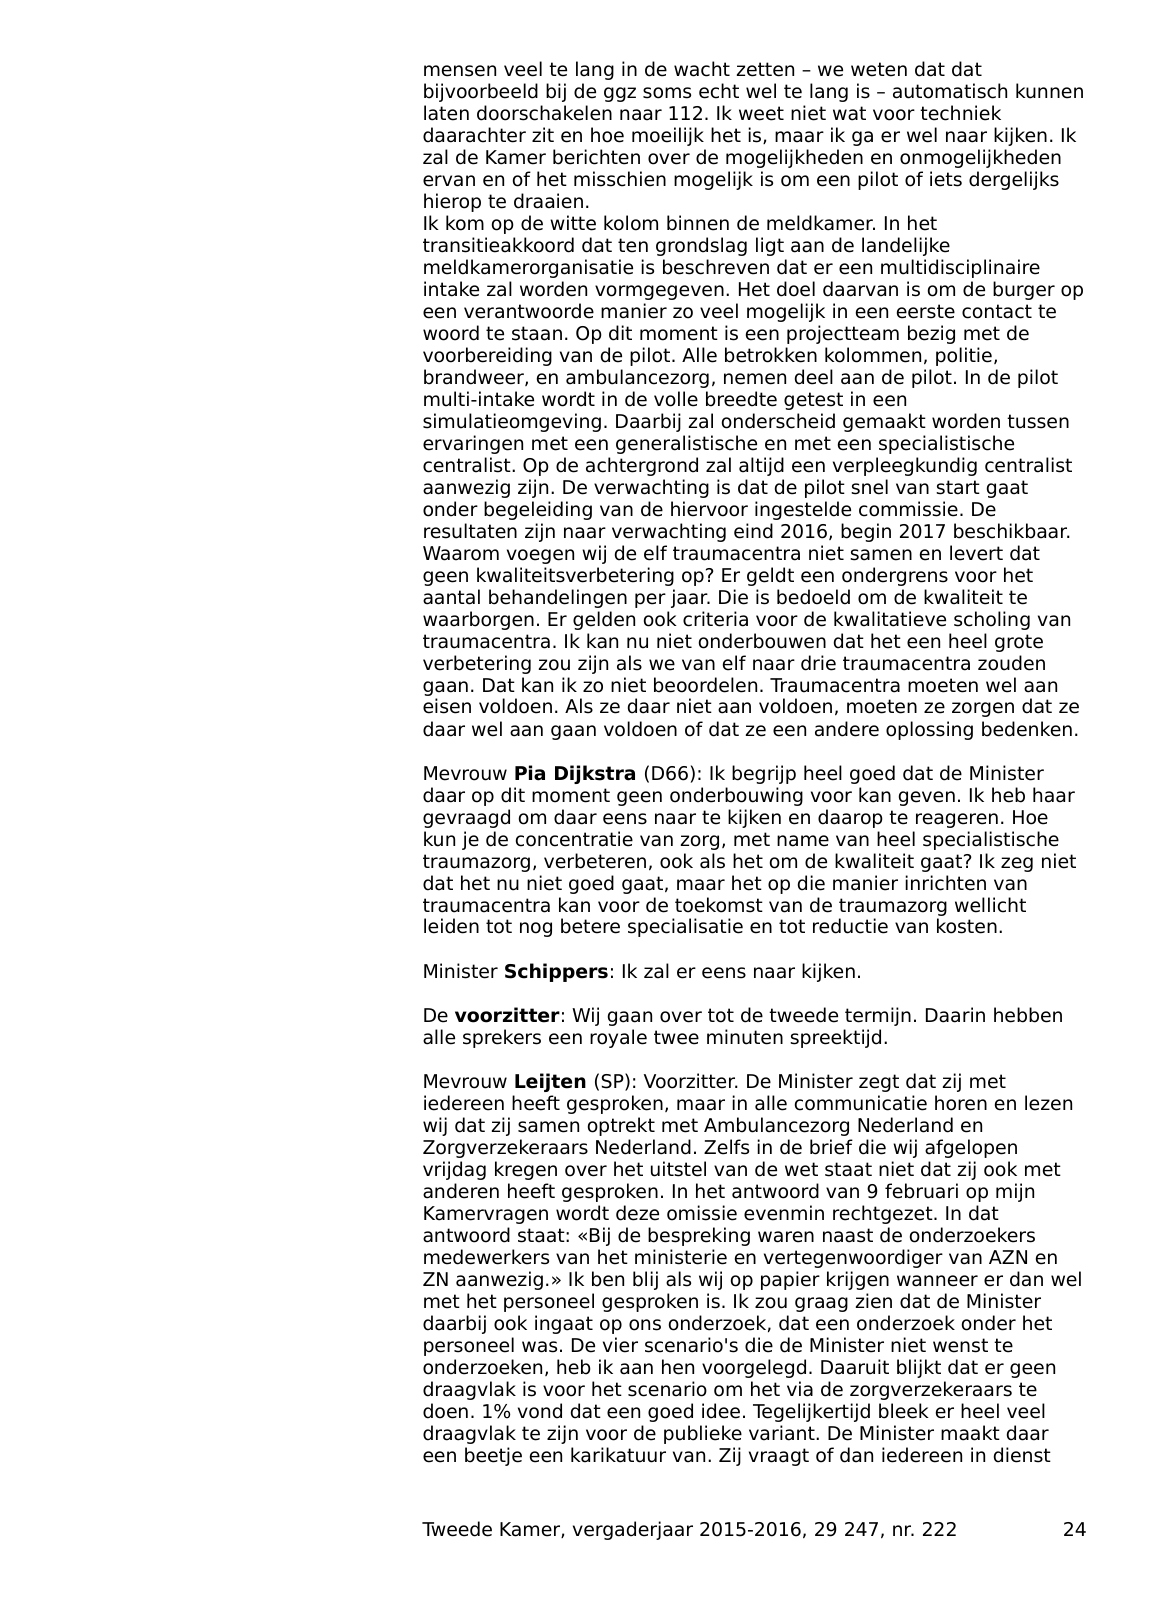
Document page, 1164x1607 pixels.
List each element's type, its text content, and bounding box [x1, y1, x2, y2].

text Mevrouw Leijten (SP): Voorzitter. De Minister zegt dat zij met iedereen heeft gesproken, maar in alle communicatie horen en lezen wij dat zij samen optrekt met Ambulancezorg Nederland en Zorgverzekeraars Nederland. Zelfs in de brief die wij afgelopen vrijdag kregen over het uitstel van de wet staat niet dat zij ook met anderen heeft gesproken. In het antwoord van 9 februari op mijn Kamervragen wordt deze omissie evenmin rechtgezet. In dat antwoord staat: «Bij de bespreking waren naast de onderzoekers medewerkers van het ministerie en vertegenwoordiger van AZN en ZN aanwezig.» Ik ben blij als wij op papier krijgen wanneer er dan wel met het personeel gesproken is. Ik zou graag zien dat de Minister daarbij ook ingaat op ons onderzoek, dat een onderzoek onder het personeel was. De vier scenario's die de Minister niet wenst te onderzoeken, heb ik aan hen voorgelegd. Daaruit blijkt dat er geen draagvlak is voor het scenario om het via de zorgverzekeraars te doen. 1% vond dat een goed idee. Tegelijkertijd bleek er heel veel draagvlak te zijn voor de publieke variant. De Minister maakt daar een beetje een karikatuur van. Zij vraagt of dan iedereen in dienst [422, 1071, 1087, 1467]
text Ik kom op de witte kolom binnen de meldkamer. In het transitieakkoord dat ten grondslag ligt aan de landelijke meldkamerorganisatie is beschreven dat er een multidisciplinaire intake zal worden vormgegeven. Het doel daarvan is om de burger op een verantwoorde manier zo veel mogelijk in een eerste contact te woord te staan. Op dit moment is een projectteam bezig met de voorbereiding van de pilot. Alle betrokken kolommen, politie, brandweer, en ambulancezorg, nemen deel aan de pilot. In de pilot multi-intake wordt in de volle breedte getest in een simulatieomgeving. Daarbij zal onderscheid gemaakt worden tussen ervaringen met een generalistische en met een specialistische centralist. Op de achtergrond zal altijd een verpleegkundig centralist aanwezig zijn. De verwachting is dat de pilot snel van start gaat onder begeleiding van de hiervoor ingestelde commissie. De resultaten zijn naar verwachting eind 2016, begin 2017 beschikbaar. [422, 213, 1087, 543]
text Mevrouw Pia Dijkstra (D66): Ik begrijp heel goed dat de Minister daar op dit moment geen onderbouwing voor kan geven. Ik heb haar gevraagd om daar eens naar te kijken en daarop te reageren. Hoe kun je de concentratie van zorg, met name van heel specialistische traumazorg, verbeteren, ook als het om de kwaliteit gaat? Ik zeg niet dat het nu niet goed gaat, maar het op die manier inrichten van traumacentra kan voor de toekomst van de traumazorg wellicht leiden tot nog betere specialisatie en tot reductie van kosten. [422, 763, 1087, 938]
text mensen veel te lang in de wacht zetten – we weten dat dat bijvoorbeeld bij de ggz soms echt wel te lang is – automatisch kunnen laten doorschakelen naar 112. Ik weet niet wat voor techniek daarachter zit en hoe moeilijk het is, maar ik ga er wel naar kijken. Ik zal de Kamer berichten over de mogelijkheden en onmogelijkheden ervan en of het misschien mogelijk is om een pilot of iets dergelijks hierop te draaien. [422, 59, 1087, 213]
text De voorzitter: Wij gaan over tot de tweede termijn. Daarin hebben alle sprekers een royale twee minuten spreektijd. [422, 1005, 1087, 1049]
text Minister Schippers: Ik zal er eens naar kijken. [422, 961, 1087, 983]
text Waarom voegen wij de elf traumacentra niet samen en levert dat geen kwaliteitsverbetering op? Er geldt een ondergrens voor het aantal behandelingen per jaar. Die is bedoeld om de kwaliteit te waarborgen. Er gelden ook criteria voor de kwalitatieve scholing van traumacentra. Ik kan nu niet onderbouwen dat het een heel grote verbetering zou zijn als we van elf naar drie traumacentra zouden gaan. Dat kan ik zo niet beoordelen. Traumacentra moeten wel aan eisen voldoen. Als ze daar niet aan voldoen, moeten ze zorgen dat ze daar wel aan gaan voldoen of dat ze een andere oplossing bedenken. [422, 543, 1087, 740]
